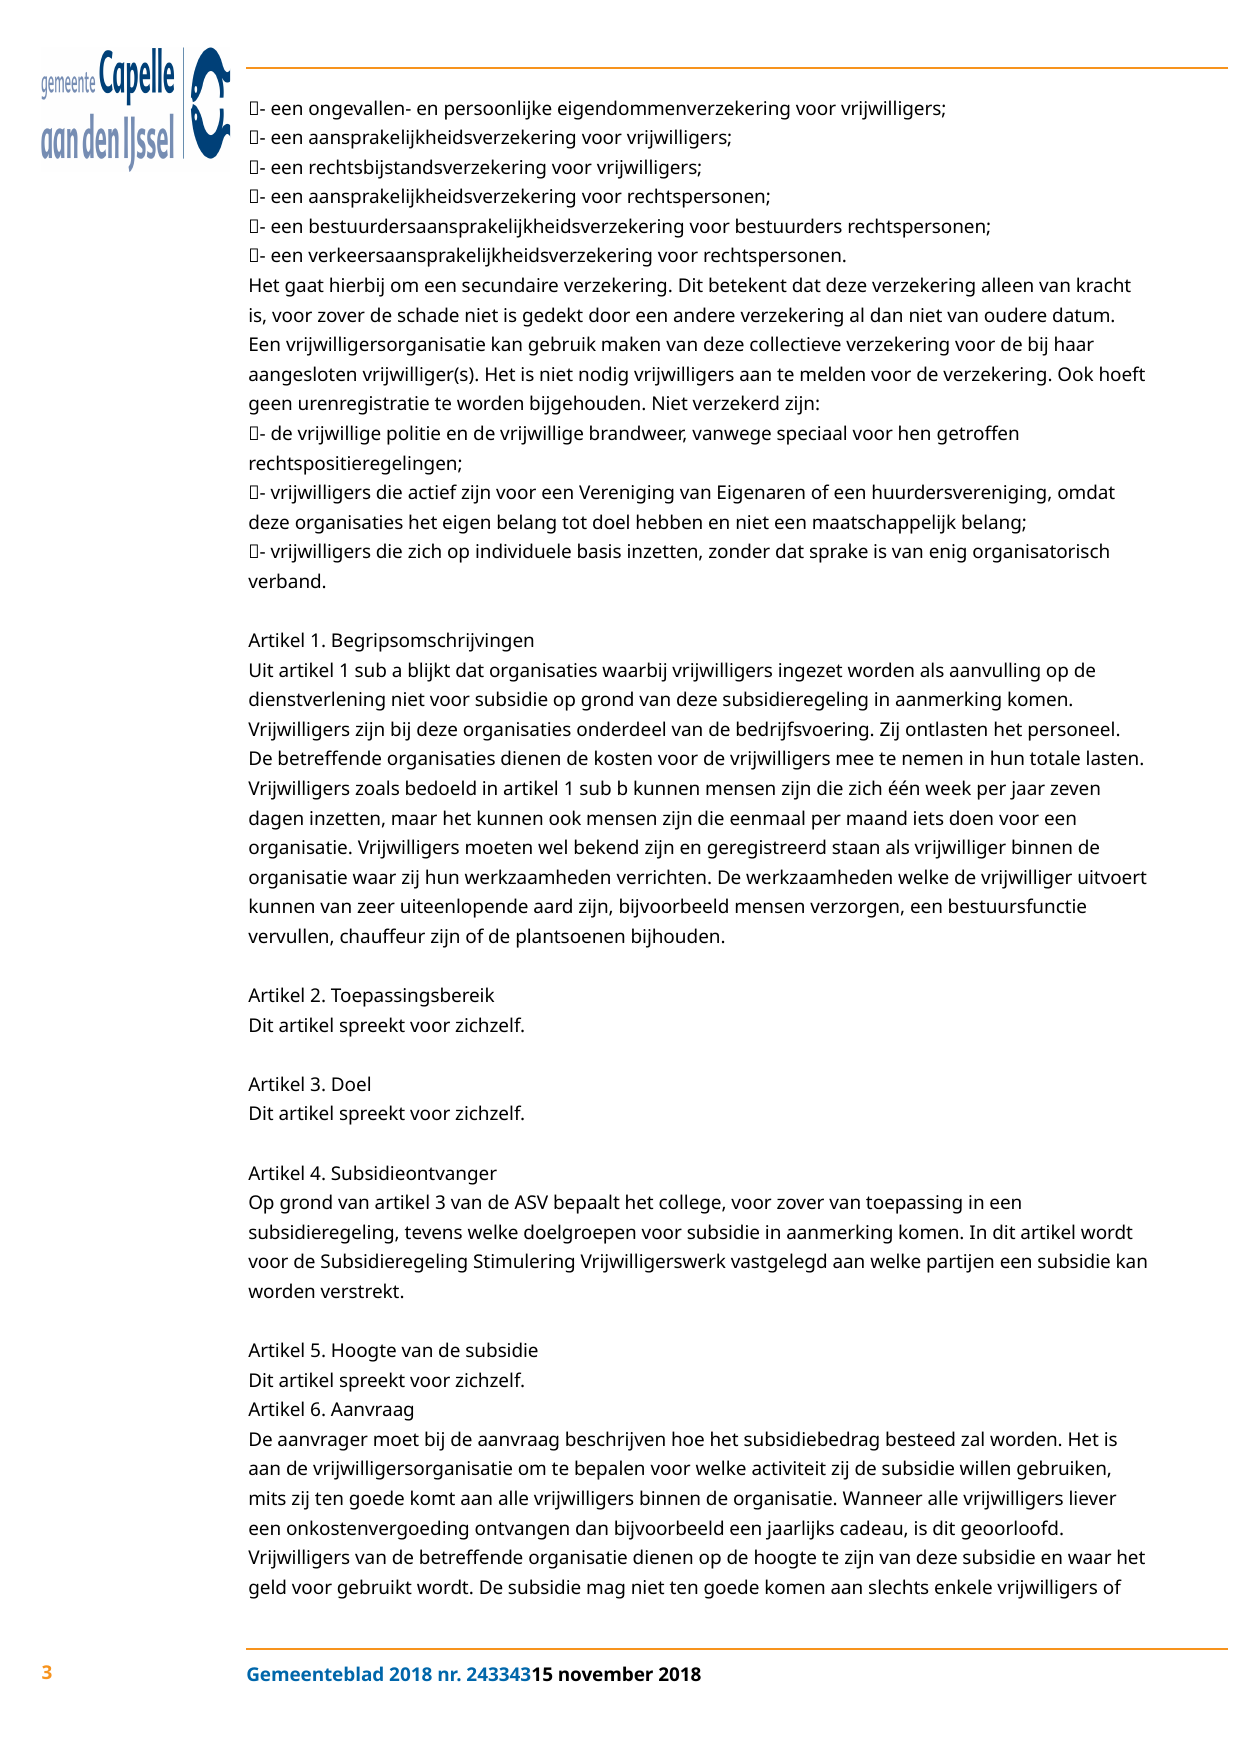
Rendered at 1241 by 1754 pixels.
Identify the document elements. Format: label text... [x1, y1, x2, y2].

text - een bestuurdersaansprakelijkheidsverzekering voor bestuurders rechtspersonen; [248, 213, 1152, 239]
text - een verkeersaansprakelijkheidsverzekering voor rechtspersonen. [248, 243, 1152, 268]
text - vrijwilligers die zich op individuele basis inzetten, zonder dat sprake is van enig organisatorisch verband. [248, 538, 1152, 594]
text Uit artikel 1 sub a blijkt dat organisaties waarbij vrijwilligers ingezet worden als aanvulling op de dienstverlening niet voor subsidie op grond van deze subsidieregeling in aanmerking komen. [248, 657, 1152, 712]
text Dit artikel spreekt voor zichzelf. [248, 1012, 1152, 1038]
text Vrijwilligers zijn bij deze organisaties onderdeel van de bedrijfsvoering. Zij ontlasten het personeel. [248, 716, 1152, 742]
text - een rechtsbijstandsverzekering voor vrijwilligers; [248, 154, 1152, 180]
text Artikel 1. Begripsomschrijvingen [248, 627, 1152, 653]
text De aanvrager moet bij de aanvraag beschrijven hoe het subsidiebedrag besteed zal worden. Het is aan de vrijwilligersorganisatie om te bepalen voor welke activiteit zij de subsidie willen gebruiken, mits zij ten goede komt aan alle vrijwilligers binnen de organisatie. Wanneer alle vrijwilligers liever een onkostenvergoeding ontvangen dan bijvoorbeeld een jaarlijks cadeau, is dit geoorloofd. Vrijwilligers van de betreffende organisatie dienen op de hoogte te zijn van deze subsidie en waar het geld voor gebruikt wordt. De subsidie mag niet ten goede komen aan slechts enkele vrijwilligers of [248, 1426, 1152, 1600]
text - een ongevallen- en persoonlijke eigendommenverzekering voor vrijwilligers; [248, 95, 1152, 121]
text - een aansprakelijkheidsverzekering voor vrijwilligers; [248, 124, 1152, 150]
text Artikel 2. Toepassingsbereik [248, 982, 1152, 1008]
text De betreffende organisaties dienen de kosten voor de vrijwilligers mee te nemen in hun totale lasten. [248, 746, 1152, 771]
text Dit artikel spreekt voor zichzelf. [248, 1367, 1152, 1393]
text - een aansprakelijkheidsverzekering voor rechtspersonen; [248, 183, 1152, 209]
text Artikel 3. Doel [248, 1071, 1152, 1097]
text - de vrijwillige politie en de vrijwillige brandweer, vanwege speciaal voor hen getroffen rechtspositieregelingen; [248, 420, 1152, 476]
text Dit artikel spreekt voor zichzelf. [248, 1101, 1152, 1126]
text - vrijwilligers die actief zijn voor een Vereniging van Eigenaren of een huurdersvereniging, omdat deze organisaties het eigen belang tot doel hebben en niet een maatschappelijk belang; [248, 479, 1152, 535]
text Artikel 4. Subsidieontvanger [248, 1160, 1152, 1186]
text Artikel 6. Aanvraag [248, 1396, 1152, 1422]
picture [41, 47, 231, 172]
text Op grond van artikel 3 van de ASV bepaalt het college, voor zover van toepassing in een subsidieregeling, tevens welke doelgroepen voor subsidie in aanmerking komen. In dit artikel wordt voor de Subsidieregeling Stimulering Vrijwilligerswerk vastgelegd aan welke partijen een subsidie kan worden verstrekt. [248, 1189, 1152, 1304]
text Het gaat hierbij om een secundaire verzekering. Dit betekent dat deze verzekering alleen van kracht is, voor zover de schade niet is gedekt door een andere verzekering al dan niet van oudere datum. [248, 272, 1152, 328]
text Artikel 5. Hoogte van de subsidie [248, 1337, 1152, 1363]
text Vrijwilligers zoals bedoeld in artikel 1 sub b kunnen mensen zijn die zich één week per jaar zeven dagen inzetten, maar het kunnen ook mensen zijn die eenmaal per maand iets doen voor een organisatie. Vrijwilligers moeten wel bekend zijn en geregistreerd staan als vrijwilliger binnen de organisatie waar zij hun werkzaamheden verrichten. De werkzaamheden welke de vrijwilliger uitvoert kunnen van zeer uiteenlopende aard zijn, bijvoorbeeld mensen verzorgen, een bestuursfunctie vervullen, chauffeur zijn of de plantsoenen bijhouden. [248, 775, 1152, 949]
text Een vrijwilligersorganisatie kan gebruik maken van deze collectieve verzekering voor de bij haar aangesloten vrijwilliger(s). Het is niet nodig vrijwilligers aan te melden voor de verzekering. Ook hoeft geen urenregistratie te worden bijgehouden. Niet verzekerd zijn: [248, 331, 1152, 416]
